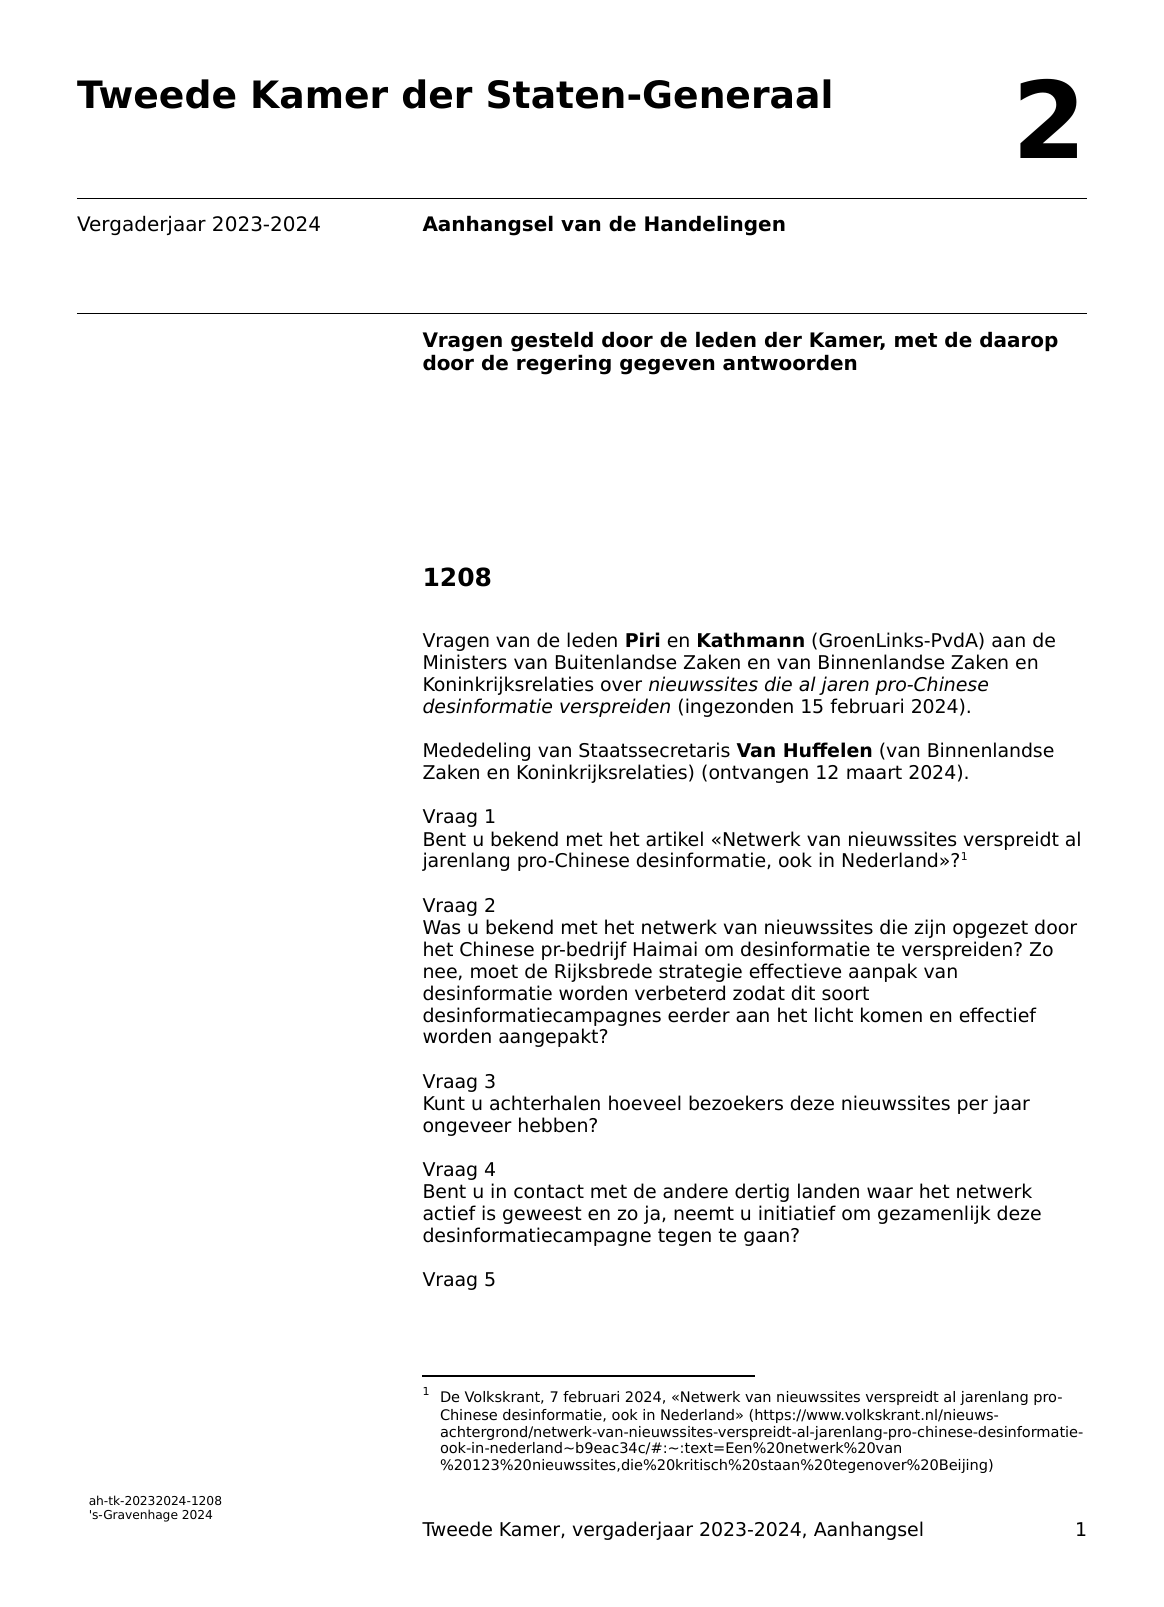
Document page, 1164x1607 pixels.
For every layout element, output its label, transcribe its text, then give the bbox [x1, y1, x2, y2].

text Mededeling van Staatssecretaris Van Huffelen (van Binnenlandse Zaken en Koninkrijksrelaties) (ontvangen 12 maart 2024). [422, 740, 1087, 784]
text Vraag 5 [422, 1269, 1087, 1291]
text 's-Gravenhage 2024 [88, 1508, 323, 1522]
text Vraag 4 [422, 1159, 1087, 1181]
text Bent u bekend met het artikel «Netwerk van nieuwssites verspreidt al jarenlang pro-Chinese desinformatie, ook in Nederland»? [422, 828, 1087, 872]
text ah-tk-20232024-1208 [88, 1494, 323, 1508]
text Kunt u achterhalen hoeveel bezoekers deze nieuwssites per jaar ongeveer hebben? [422, 1093, 1087, 1137]
table_header 2 [886, 59, 1087, 198]
text Vragen van de leden Piri en Kathmann (GroenLinks-PvdA) aan de Ministers van Buitenlandse Zaken en van Binnenlandse Zaken en Koninkrijksrelaties over nieuwssites die al jaren pro-Chinese desinformatie verspreiden (ingezonden 15 februari 2024). [422, 630, 1087, 718]
text Vraag 3 [422, 1071, 1087, 1093]
table_header Tweede Kamer der Staten-Generaal [77, 59, 886, 198]
text Vraag 2 [422, 894, 1087, 917]
table_cell Vragen gesteld door de leden der Kamer, met de daarop door de regering gegeven antwoorden [422, 314, 1087, 375]
text Vraag 1 [422, 806, 1087, 828]
table_cell Vergaderjaar 2023-2024 [77, 199, 422, 313]
table_cell Aanhangsel van de Handelingen [422, 199, 1087, 313]
text 1208 [422, 563, 1087, 592]
text De Volkskrant, 7 februari 2024, «Netwerk van nieuwssites verspreidt al jarenlang pro-Chinese desinformatie, ook in Nederland» (https://www.volkskrant.nl/nieuws-achtergrond/netwerk-van-nieuwssites-verspreidt-al-jarenlang-pro-chinese-desinformatie-ook-in-nederland~b9eac34c/#:~:text=Een%20netwerk%20van%20123%20nieuwssites,die%20kritisch%20staan%20tegenover%20Beijing) [422, 1385, 1087, 1474]
text Was u bekend met het netwerk van nieuwssites die zijn opgezet door het Chinese pr-bedrijf Haimai om desinformatie te verspreiden? Zo nee, moet de Rijksbrede strategie effectieve aanpak van desinformatie worden verbeterd zodat dit soort desinformatiecampagnes eerder aan het licht komen en effectief worden aangepakt? [422, 917, 1087, 1048]
text Bent u in contact met de andere dertig landen waar het netwerk actief is geweest en zo ja, neemt u initiatief om gezamenlijk deze desinformatiecampagne tegen te gaan? [422, 1181, 1087, 1247]
table_cell [77, 314, 422, 375]
